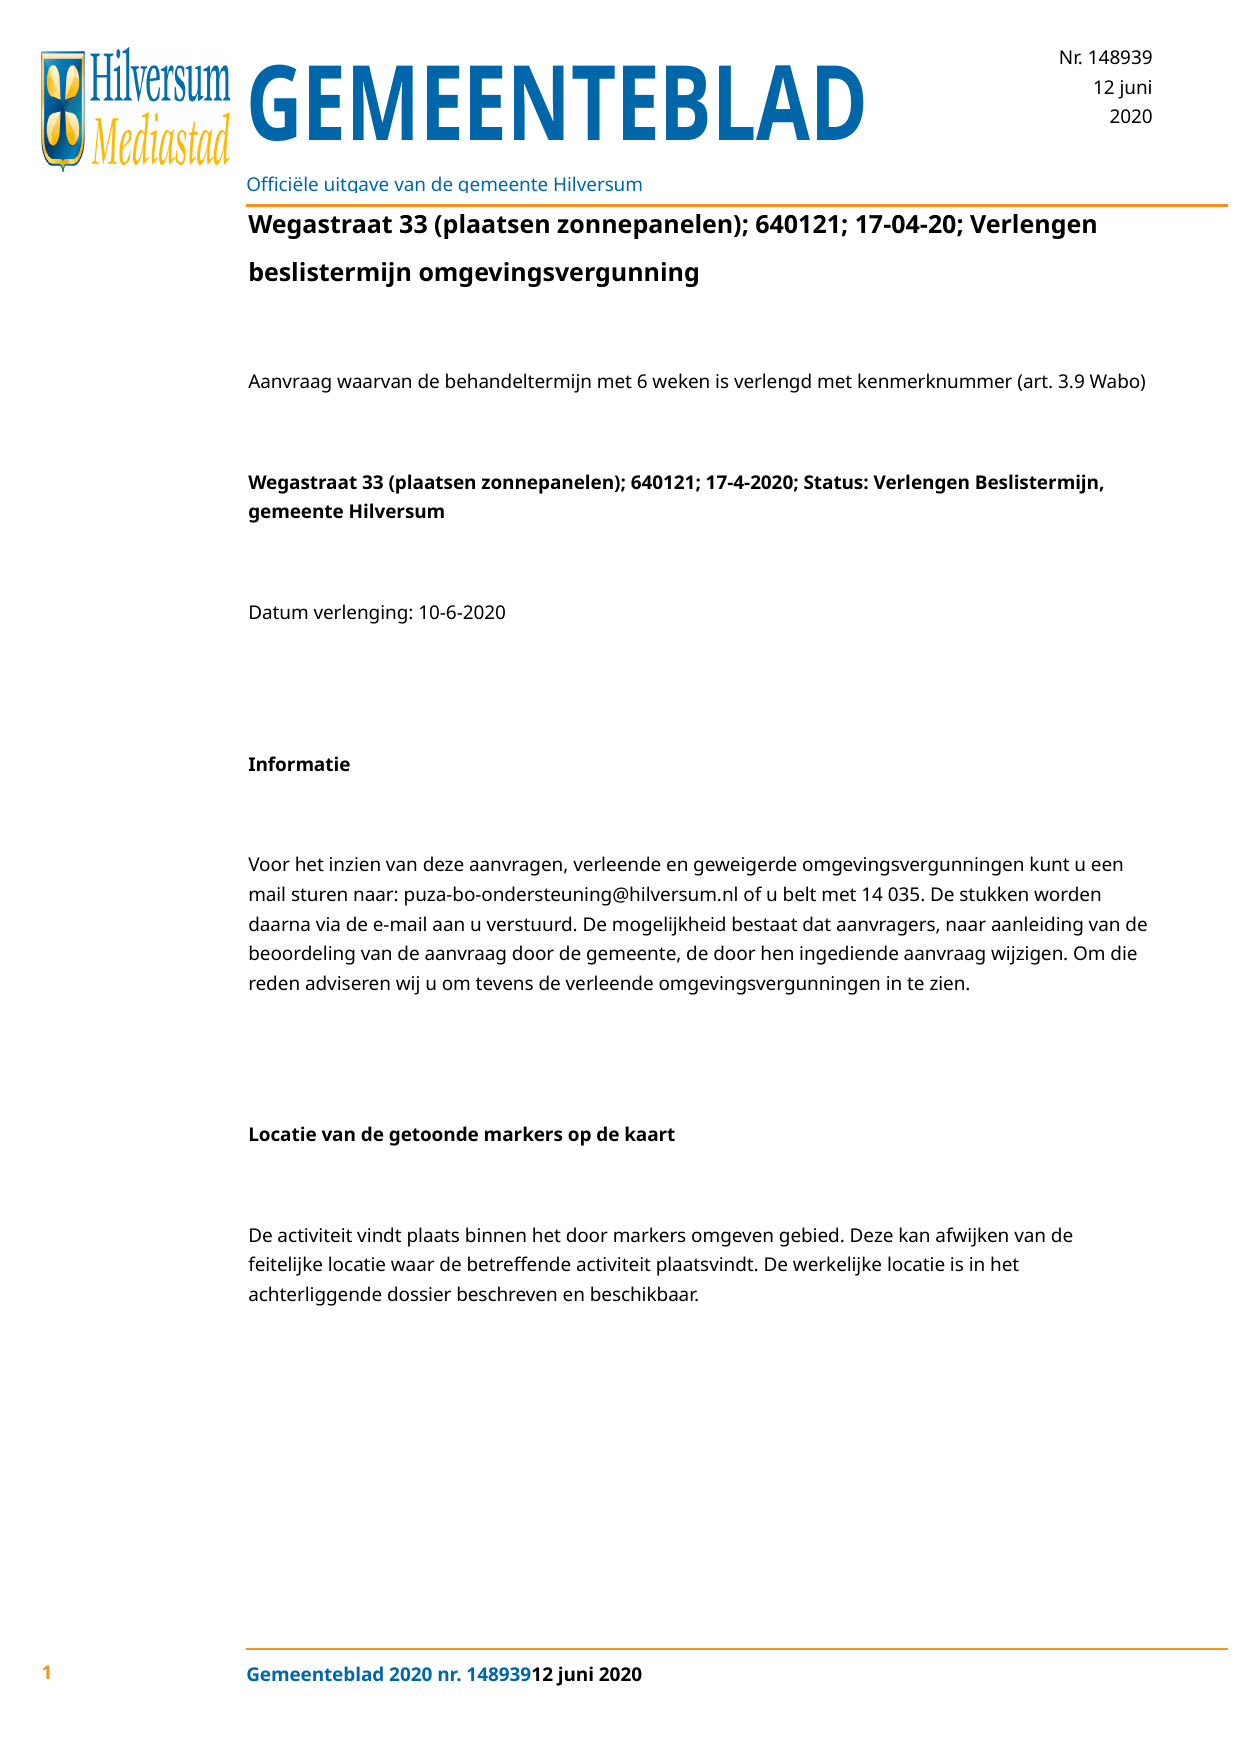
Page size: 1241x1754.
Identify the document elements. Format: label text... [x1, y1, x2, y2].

text Aanvraag waarvan de behandeltermijn met 6 weken is verlengd met kenmerknummer (art. 3.9 Wabo) [248, 368, 1152, 394]
text Wegastraat 33 (plaatsen zonnepanelen); 640121; 17-04-20; Verlengen beslistermijn omgevingsvergunning [248, 207, 1152, 288]
text Datum verlenging: 10-6-2020 [248, 599, 1152, 625]
picture [41, 47, 231, 172]
text Informatie [248, 751, 1152, 777]
text Voor het inzien van deze aanvragen, verleende en geweigerde omgevingsvergunningen kunt u een mail sturen naar: puza-bo-ondersteuning@hilversum.nl of u belt met 14 035. De stukken worden daarna via de e-mail aan u verstuurd. De mogelijkheid bestaat dat aanvragers, naar aanleiding van de beoordeling van de aanvraag door de gemeente, de door hen ingediende aanvraag wijzigen. Om die reden adviseren wij u om tevens de verleende omgevingsvergunningen in te zien. [248, 852, 1152, 996]
text Wegastraat 33 (plaatsen zonnepanelen); 640121; 17-4-2020; Status: Verlengen Beslistermijn, gemeente Hilversum [248, 469, 1152, 524]
text Locatie van de getoonde markers op de kaart [248, 1121, 1152, 1147]
text De activiteit vindt plaats binnen het door markers omgeven gebied. Deze kan afwijken van de feitelijke locatie waar de betreffende activiteit plaatsvindt. De werkelijke locatie is in het achterliggende dossier beschreven en beschikbaar. [248, 1222, 1152, 1307]
